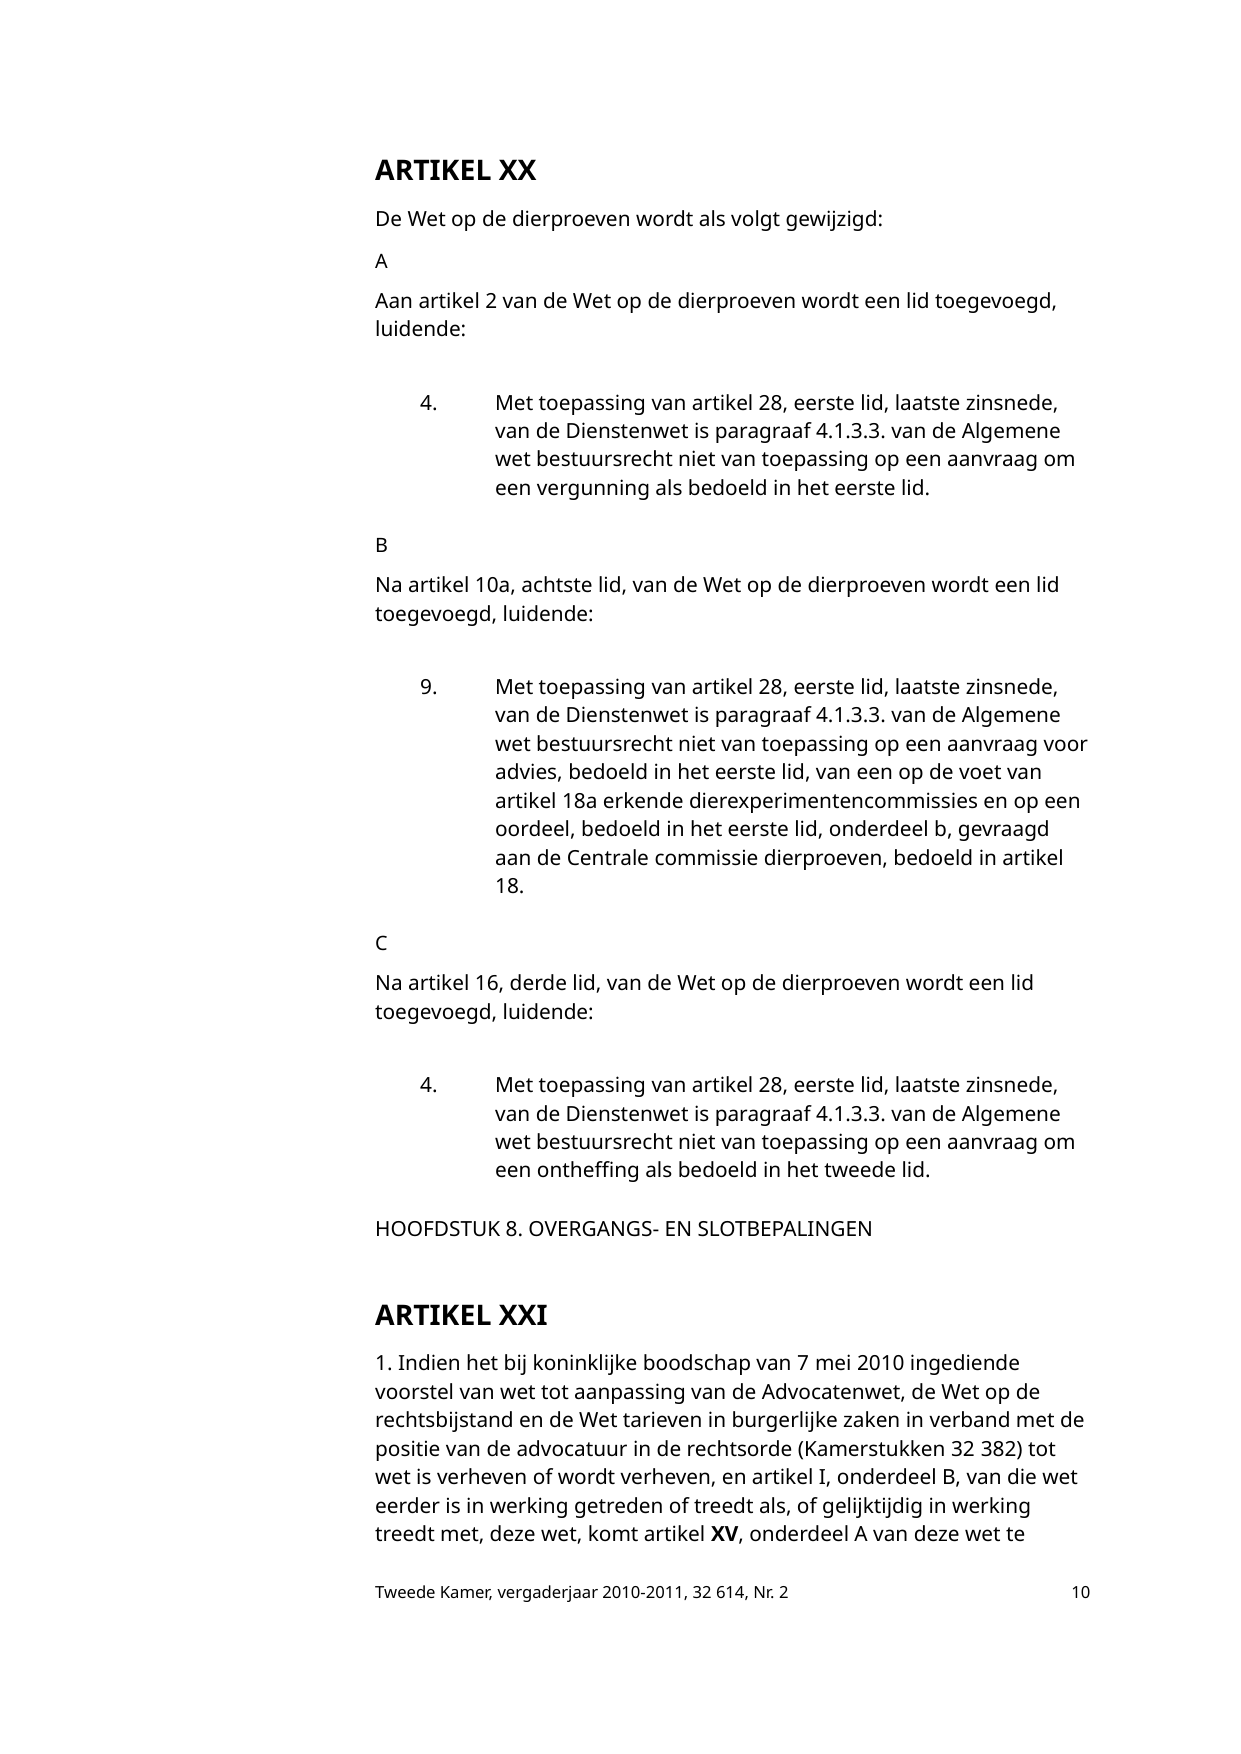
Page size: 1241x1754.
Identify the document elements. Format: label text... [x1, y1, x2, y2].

text A [375, 247, 1090, 274]
text C [375, 929, 1090, 957]
list Met toepassing van artikel 28, eerste lid, laatste zinsnede, van de Dienstenwet is paragraaf 4.1.3.3. van de Algemene wet bestuursrecht niet van toepassing op een aanvraag voor advies, bedoeld in het eerste lid, van een op de voet van artikel 18a erkende dierexperimentencommissies en op een oordeel, bedoeld in het eerste lid, onderdeel b, gevraagd aan de Centrale commissie dierproeven, bedoeld in artikel 18. [420, 672, 1090, 899]
text Aan artikel 2 van de Wet op de dierproeven wordt een lid toegevoegd, luidende: [375, 286, 1090, 343]
text B [375, 531, 1090, 558]
text Na artikel 16, derde lid, van de Wet op de dierproeven wordt een lid toegevoegd, luidende: [375, 968, 1090, 1025]
text De Wet op de dierproeven wordt als volgt gewijzigd: [375, 204, 1090, 232]
list Met toepassing van artikel 28, eerste lid, laatste zinsnede, van de Dienstenwet is paragraaf 4.1.3.3. van de Algemene wet bestuursrecht niet van toepassing op een aanvraag om een vergunning als bedoeld in het eerste lid. [420, 388, 1090, 501]
text Na artikel 10a, achtste lid, van de Wet op de dierproeven wordt een lid toegevoegd, luidende: [375, 570, 1090, 627]
list Met toepassing van artikel 28, eerste lid, laatste zinsnede, van de Dienstenwet is paragraaf 4.1.3.3. van de Algemene wet bestuursrecht niet van toepassing op een aanvraag om een ontheffing als bedoeld in het tweede lid. [420, 1070, 1090, 1184]
text 1. Indien het bij koninklijke boodschap van 7 mei 2010 ingediende voorstel van wet tot aanpassing van de Advocatenwet, de Wet op de rechtsbijstand en de Wet tarieven in burgerlijke zaken in verband met de positie van de advocatuur in de rechtsorde (Kamerstukken 32 382) tot wet is verheven of wordt verheven, en artikel I, onderdeel B, van die wet eerder is in werking getreden of treedt als, of gelijktijdig in werking treedt met, deze wet, komt artikel XV, onderdeel A van deze wet te [375, 1348, 1090, 1548]
subtitle ARTIKEL XX [375, 150, 1090, 189]
subtitle HOOFDSTUK 8. OVERGANGS- EN SLOTBEPALINGEN [375, 1214, 1090, 1242]
subtitle ARTIKEL XXI [375, 1295, 1090, 1333]
